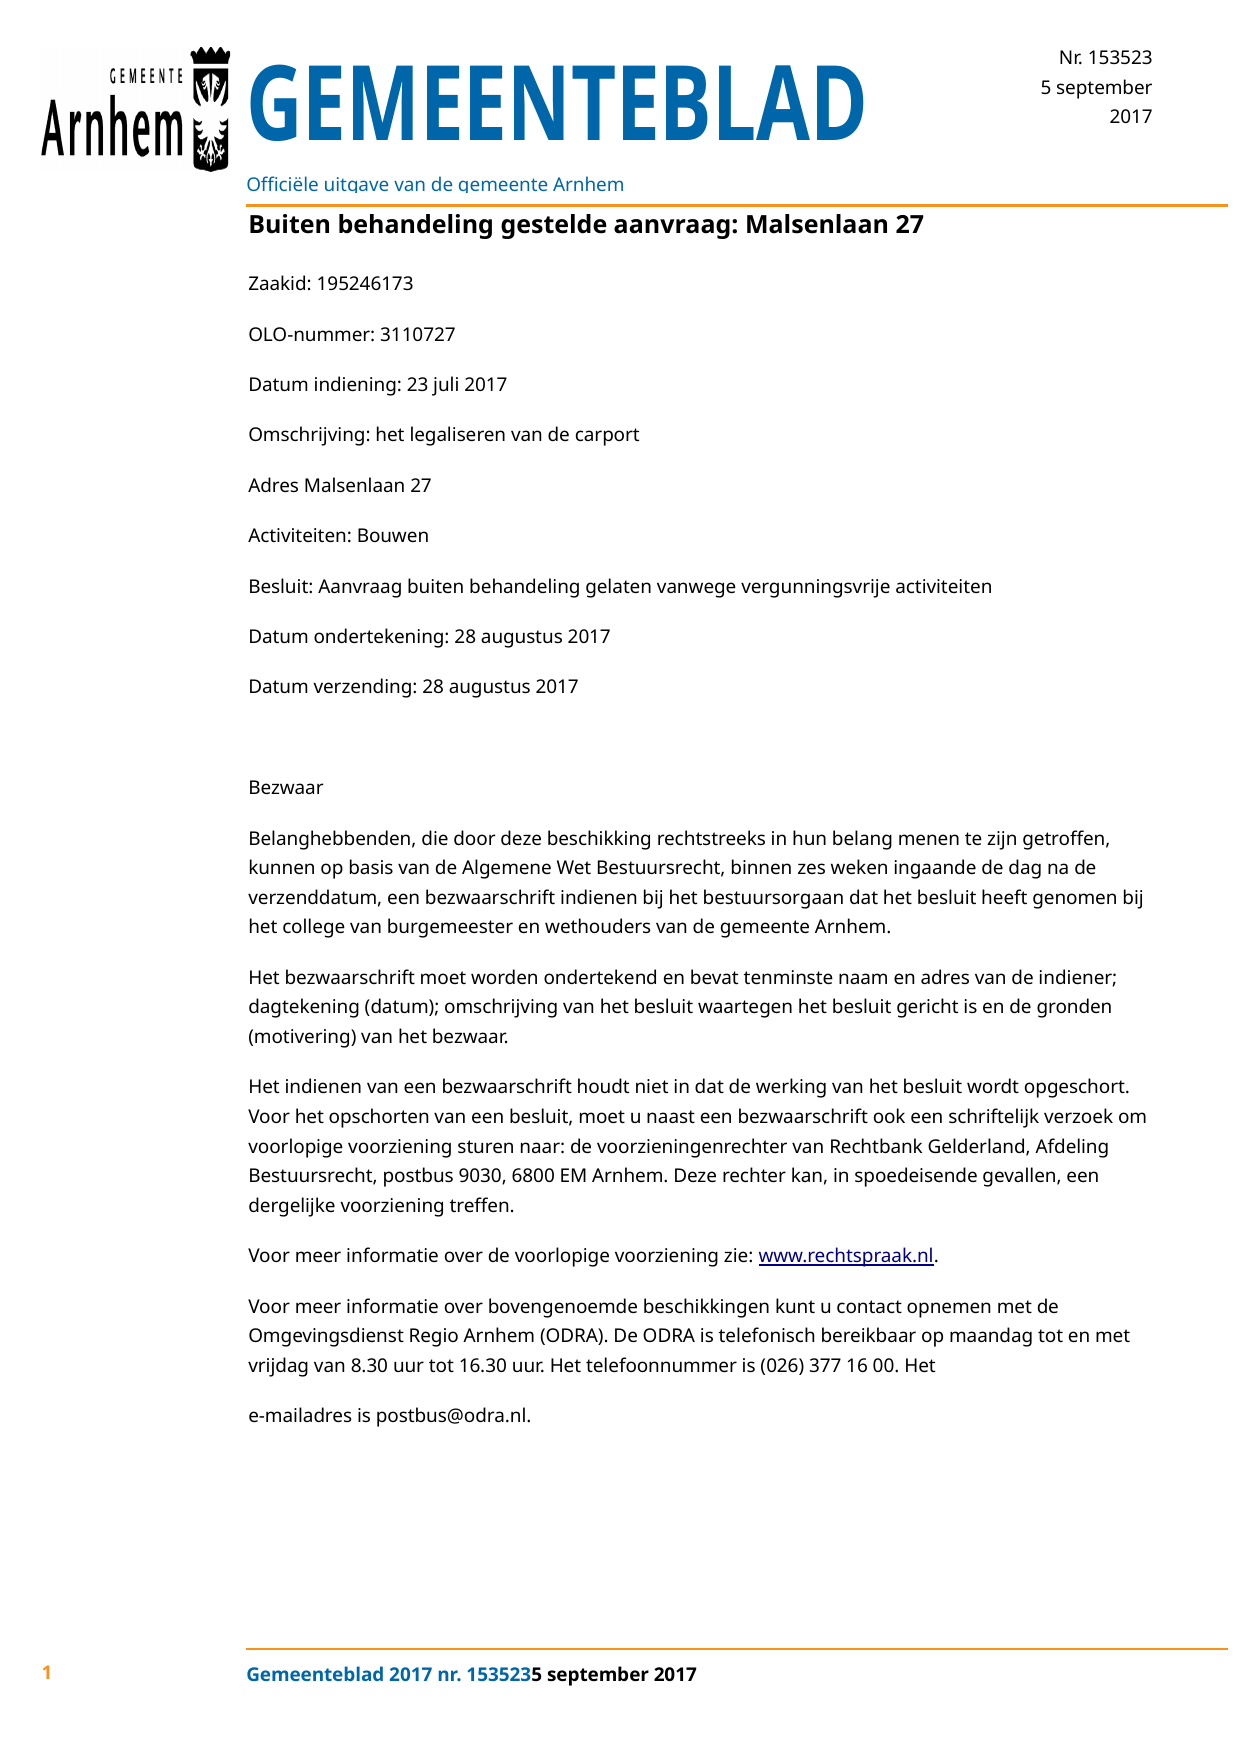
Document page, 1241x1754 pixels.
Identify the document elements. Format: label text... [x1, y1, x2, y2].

text Adres Malsenlaan 27 [248, 472, 1152, 498]
text Zaakid: 195246173 [248, 270, 1152, 296]
text Omschrijving: het legaliseren van de carport [248, 422, 1152, 447]
text Datum indiening: 23 juli 2017 [248, 371, 1152, 397]
text Het bezwaarschrift moet worden ondertekend en bevat tenminste naam en adres van de indiener; dagtekening (datum); omschrijving van het besluit waartegen het besluit gericht is en de gronden (motivering) van het bezwaar. [248, 964, 1152, 1049]
text Voor meer informatie over bovengenoemde beschikkingen kunt u contact opnemen met de Omgevingsdienst Regio Arnhem (ODRA). De ODRA is telefonisch bereikbaar op maandag tot en met vrijdag van 8.30 uur tot 16.30 uur. Het telefoonnummer is (026) 377 16 00. Het [248, 1293, 1152, 1378]
text Datum ondertekening: 28 augustus 2017 [248, 623, 1152, 649]
text e-mailadres is postbus@odra.nl. [248, 1402, 1152, 1428]
text Bezwaar [248, 774, 1152, 800]
text Buiten behandeling gestelde aanvraag: Malsenlaan 27 [248, 207, 1152, 241]
text Voor meer informatie over de voorlopige voorziening zie: www.rechtspraak.nl. [248, 1242, 1152, 1268]
text OLO-nummer: 3110727 [248, 321, 1152, 346]
text Activiteiten: Bouwen [248, 522, 1152, 548]
text Datum verzending: 28 augustus 2017 [248, 674, 1152, 699]
text Het indienen van een bezwaarschrift houdt niet in dat de werking van het besluit wordt opgeschort. Voor het opschorten van een besluit, moet u naast een bezwaarschrift ook een schriftelijk verzoek om voorlopige voorziening sturen naar: de voorzieningenrechter van Rechtbank Gelderland, Afdeling Bestuursrecht, postbus 9030, 6800 EM Arnhem. Deze rechter kan, in spoedeisende gevallen, een dergelijke voorziening treffen. [248, 1074, 1152, 1218]
text Belanghebbenden, die door deze beschikking rechtstreeks in hun belang menen te zijn getroffen, kunnen op basis van de Algemene Wet Bestuursrecht, binnen zes weken ingaande de dag na de verzenddatum, een bezwaarschrift indienen bij het bestuursorgaan dat het besluit heeft genomen bij het college van burgemeester en wethouders van de gemeente Arnhem. [248, 825, 1152, 939]
text Besluit: Aanvraag buiten behandeling gelaten vanwege vergunningsvrije activiteiten [248, 573, 1152, 598]
picture [41, 47, 231, 172]
